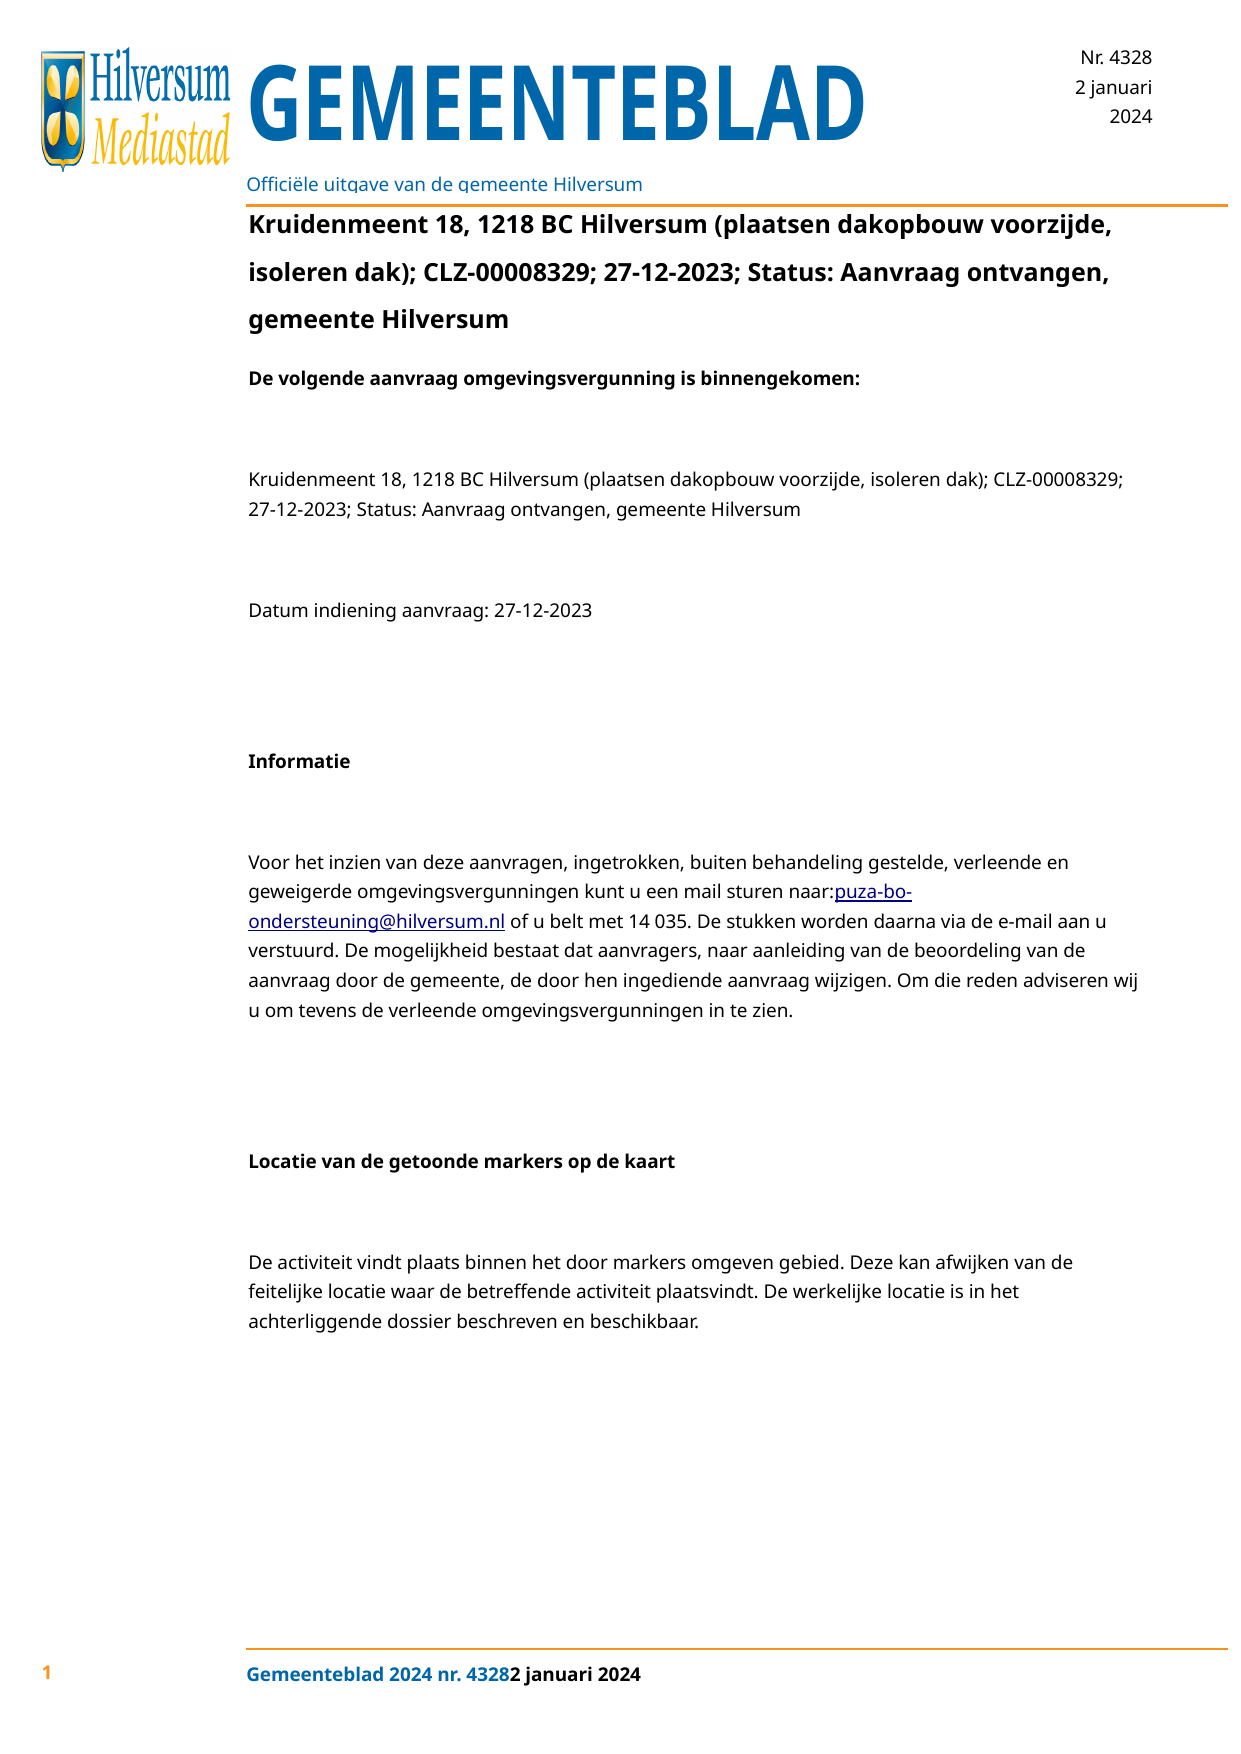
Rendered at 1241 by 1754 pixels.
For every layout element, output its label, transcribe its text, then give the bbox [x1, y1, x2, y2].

text Kruidenmeent 18, 1218 BC Hilversum (plaatsen dakopbouw voorzijde, isoleren dak); CLZ-00008329; 27-12-2023; Status: Aanvraag ontvangen, gemeente Hilversum [248, 207, 1152, 336]
picture [41, 47, 231, 172]
text Locatie van de getoonde markers op de kaart [248, 1148, 1152, 1174]
text Voor het inzien van deze aanvragen, ingetrokken, buiten behandeling gestelde, verleende en geweigerde omgevingsvergunningen kunt u een mail sturen naar:puza-bo-ondersteuning@hilversum.nl of u belt met 14 035. De stukken worden daarna via de e-mail aan u verstuurd. De mogelijkheid bestaat dat aanvragers, naar aanleiding van de beoordeling van de aanvraag door de gemeente, de door hen ingediende aanvraag wijzigen. Om die reden adviseren wij u om tevens de verleende omgevingsvergunningen in te zien. [248, 849, 1152, 1022]
text De activiteit vindt plaats binnen het door markers omgeven gebied. Deze kan afwijken van de feitelijke locatie waar de betreffende activiteit plaatsvindt. De werkelijke locatie is in het achterliggende dossier beschreven en beschikbaar. [248, 1249, 1152, 1334]
text De volgende aanvraag omgevingsvergunning is binnengekomen: [248, 366, 1152, 391]
text Datum indiening aanvraag: 27-12-2023 [248, 597, 1152, 622]
text Informatie [248, 748, 1152, 774]
text Kruidenmeent 18, 1218 BC Hilversum (plaatsen dakopbouw voorzijde, isoleren dak); CLZ-00008329; 27-12-2023; Status: Aanvraag ontvangen, gemeente Hilversum [248, 466, 1152, 522]
